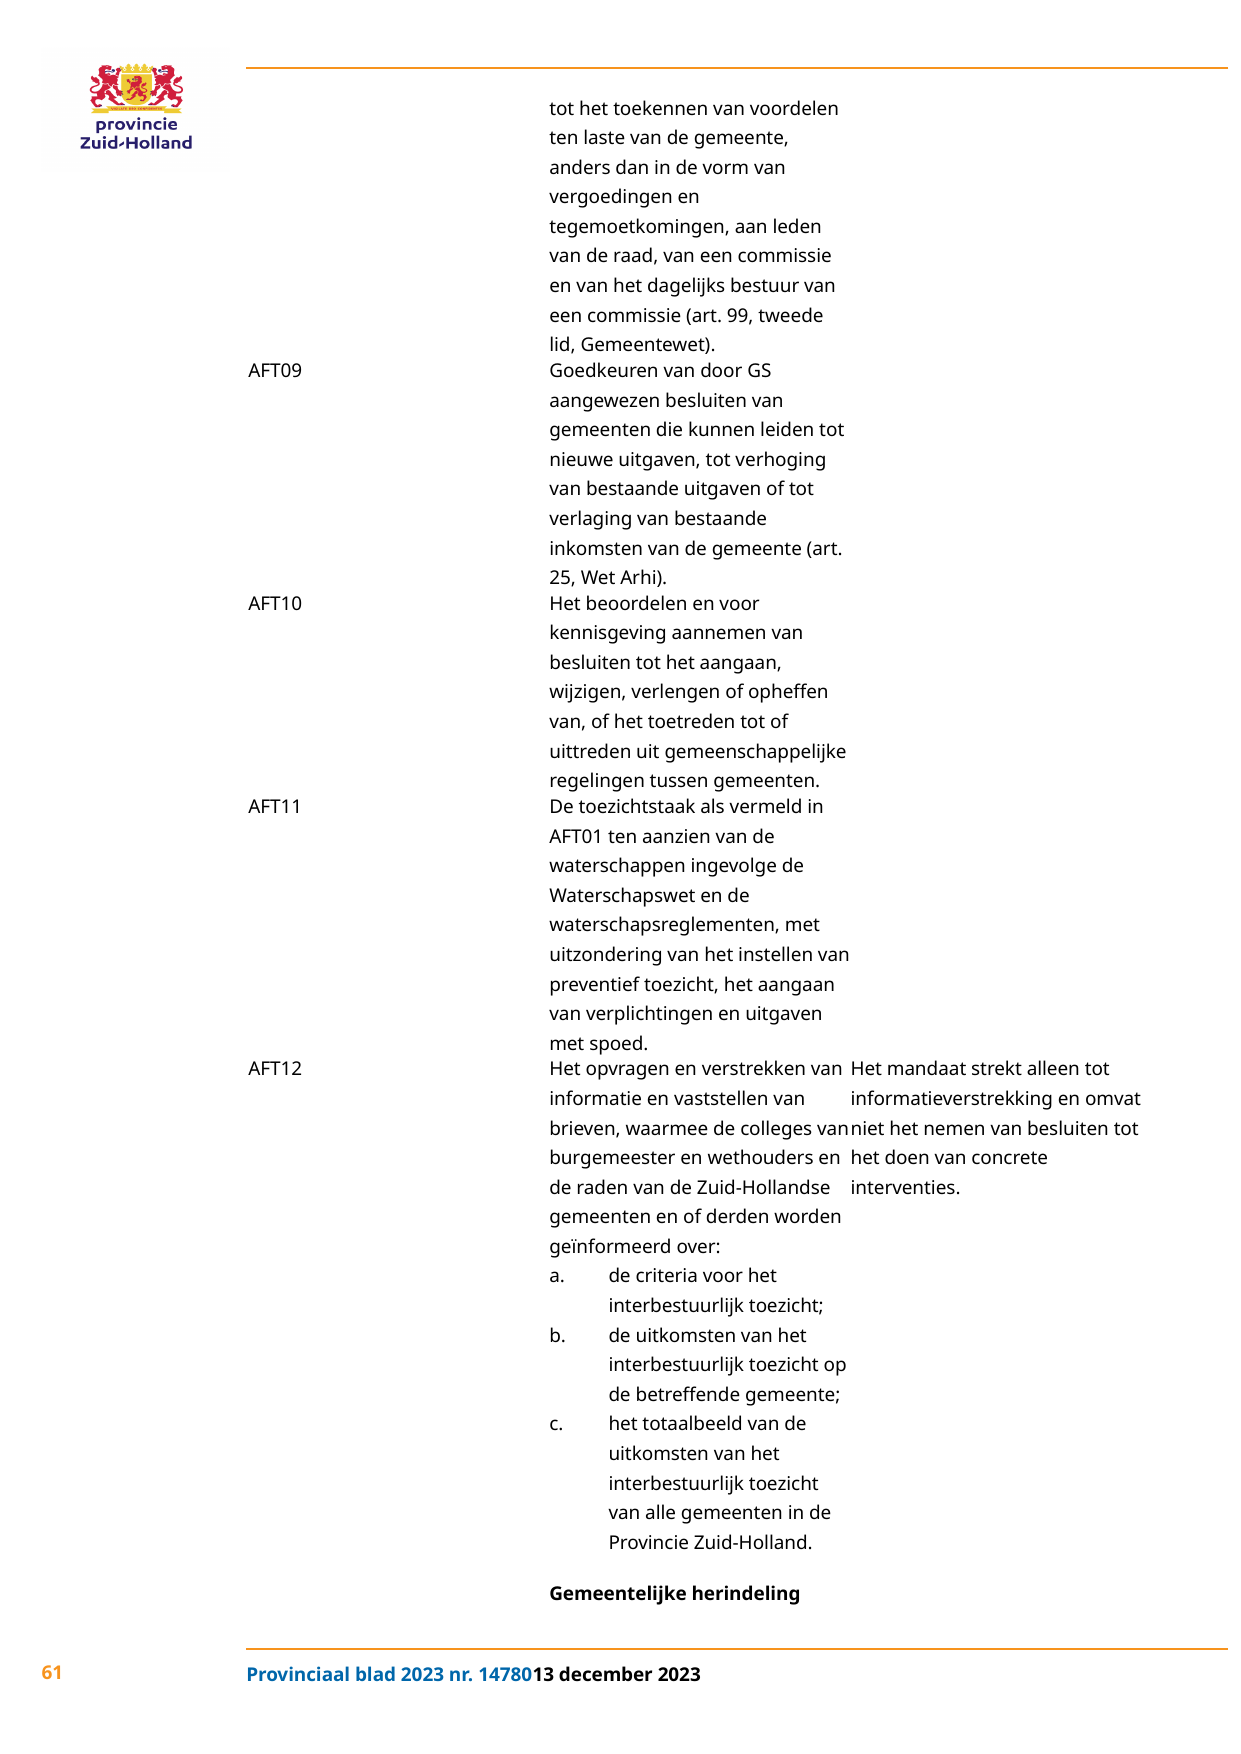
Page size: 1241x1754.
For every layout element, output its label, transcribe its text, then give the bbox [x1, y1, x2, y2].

table_cell [248, 1555, 549, 1580]
table_cell Gemeentelijke herindeling [549, 1580, 850, 1606]
table_cell AFT10 [248, 590, 549, 793]
table_cell AFT09 [248, 357, 549, 590]
table_cell [850, 1580, 1152, 1606]
table_cell AFT11 [248, 793, 549, 1056]
table_cell AFT12 [248, 1056, 549, 1555]
table_cell [850, 95, 1152, 357]
table_cell [248, 95, 549, 357]
table_cell [850, 357, 1152, 590]
table_cell [850, 1555, 1152, 1580]
table_cell [248, 1580, 549, 1606]
table_cell tot het toekennen van voordelen ten laste van de gemeente, anders dan in de vorm van vergoedingen en tegemoetkomingen, aan leden van de raad, van een commissie en van het dagelijks bestuur van een commissie (art. 99, tweede lid, Gemeentewet). [549, 95, 850, 357]
table_cell Het opvragen en verstrekken van informatie en vaststellen van brieven, waarmee de colleges van burgemeester en wethouders en de raden van de Zuid-Hollandse gemeenten en of derden worden geïnformeerd over: de criteria voor het interbestuurlijk toezicht; de uitkomsten van het interbestuurlijk toezicht op de betreffende gemeente; het totaalbeeld van de uitkomsten van het interbestuurlijk toezicht van alle gemeenten in de Provincie Zuid-Holland. [549, 1056, 850, 1555]
table_cell [549, 1555, 850, 1580]
table_cell [850, 793, 1152, 1056]
table_cell Het mandaat strekt alleen tot informatieverstrekking en omvat niet het nemen van besluiten tot het doen van concrete interventies. [850, 1056, 1152, 1555]
table_cell De toezichtstaak als vermeld in AFT01 ten aanzien van de waterschappen ingevolge de Waterschapswet en de waterschapsreglementen, met uitzondering van het instellen van preventief toezicht, het aangaan van verplichtingen en uitgaven met spoed. [549, 793, 850, 1056]
picture [41, 47, 231, 172]
table_cell Het beoordelen en voor kennisgeving aannemen van besluiten tot het aangaan, wijzigen, verlengen of opheffen van, of het toetreden tot of uittreden uit gemeenschappelijke regelingen tussen gemeenten. [549, 590, 850, 793]
table_cell Goedkeuren van door GS aangewezen besluiten van gemeenten die kunnen leiden tot nieuwe uitgaven, tot verhoging van bestaande uitgaven of tot verlaging van bestaande inkomsten van de gemeente (art. 25, Wet Arhi). [549, 357, 850, 590]
table_cell [850, 590, 1152, 793]
